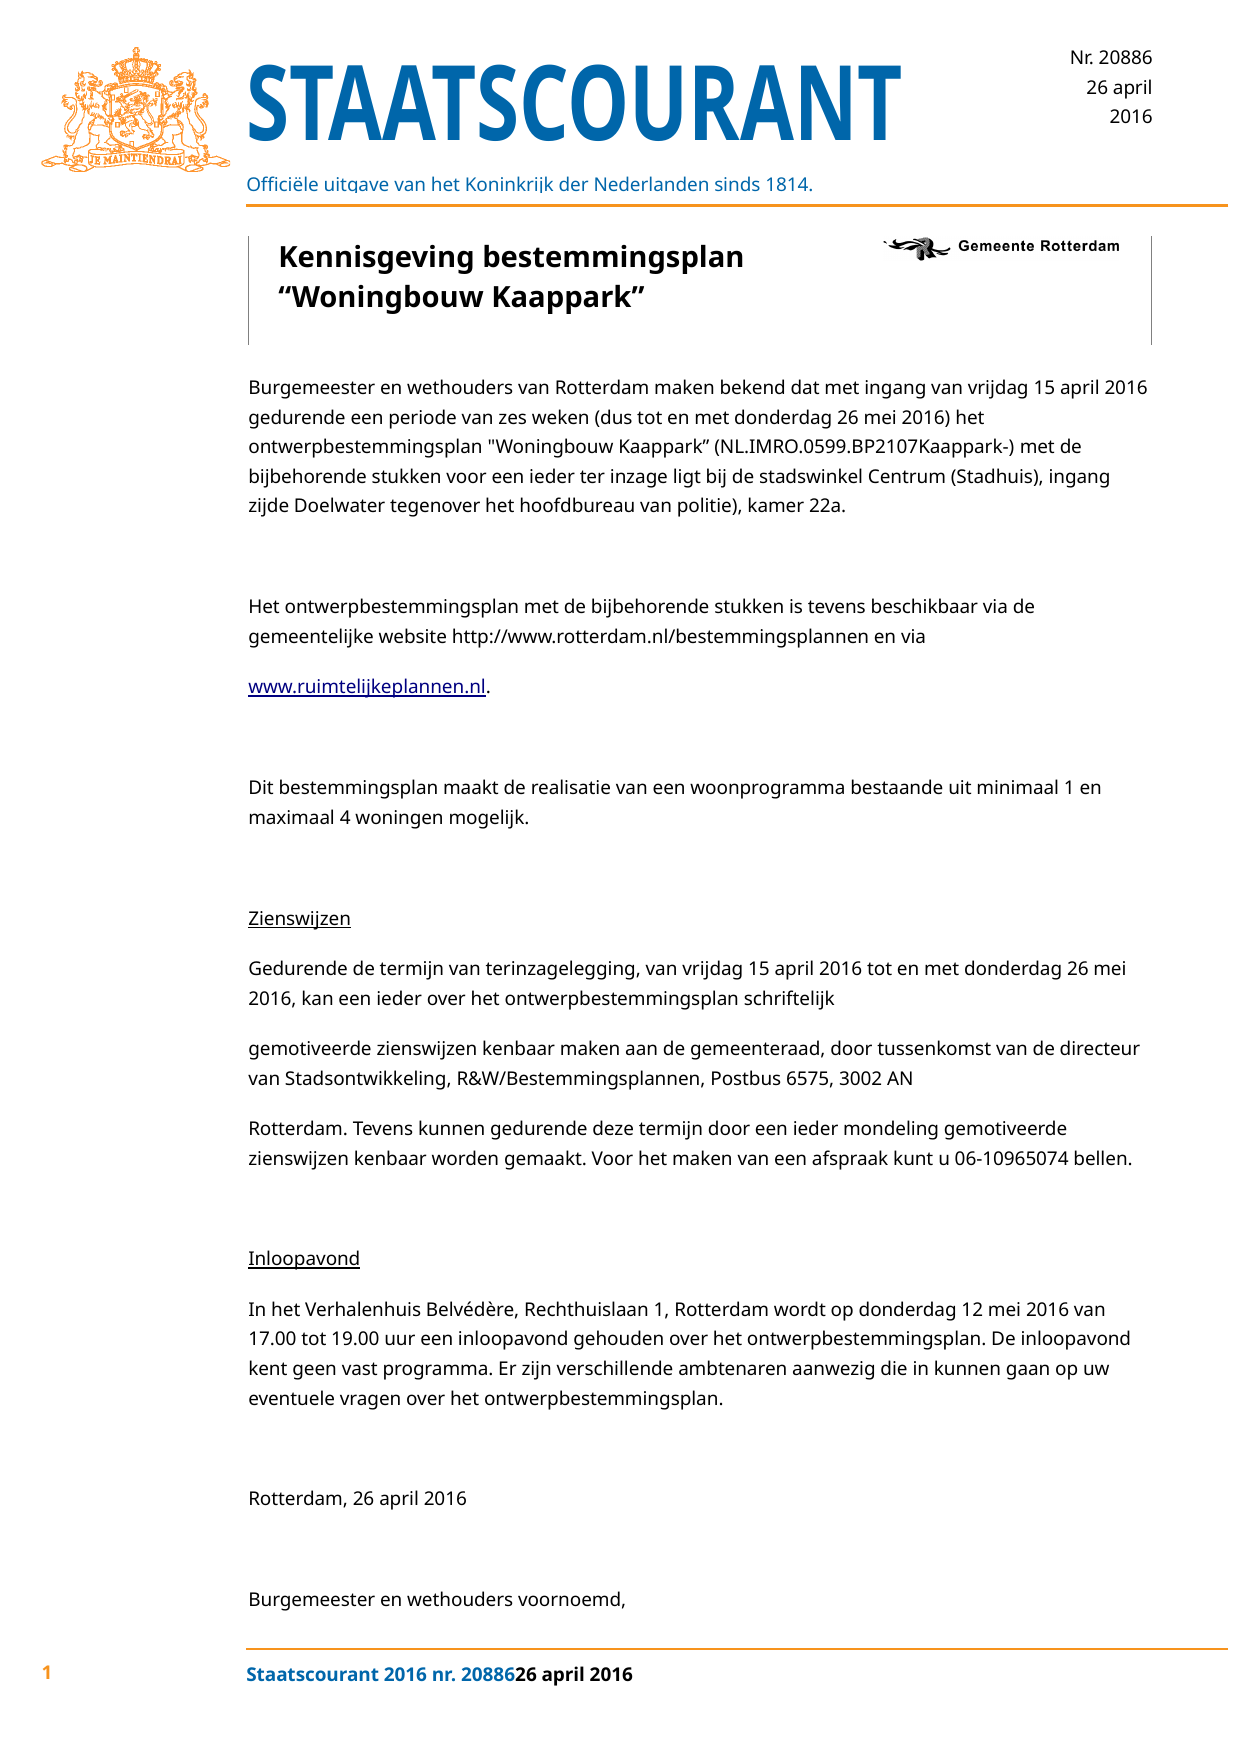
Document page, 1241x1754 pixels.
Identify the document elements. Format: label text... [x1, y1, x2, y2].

text Burgemeester en wethouders van Rotterdam maken bekend dat met ingang van vrijdag 15 april 2016 gedurende een periode van zes weken (dus tot en met donderdag 26 mei 2016) het ontwerpbestemmingsplan "Woningbouw Kaappark” (NL.IMRO.0599.BP2107Kaappark-) met de bijbehorende stukken voor een ieder ter inzage ligt bij de stadswinkel Centrum (Stadhuis), ingang zijde Doelwater tegenover het hoofdbureau van politie), kamer 22a. [248, 374, 1152, 518]
picture [41, 47, 231, 172]
table_header Kennisgeving bestemmingsplan “Woningbouw Kaappark” [249, 236, 850, 345]
text Rotterdam, 26 april 2016 [248, 1486, 1152, 1511]
text Burgemeester en wethouders voornoemd, [248, 1586, 1152, 1612]
text www.ruimtelijkeplannen.nl. [248, 673, 1152, 699]
text Dit bestemmingsplan maakt de realisatie van een woonprogramma bestaande uit minimaal 1 en maximaal 4 woningen mogelijk. [248, 774, 1152, 829]
table_header [850, 236, 1151, 345]
picture [882, 236, 1119, 261]
text Rotterdam. Tevens kunnen gedurende deze termijn door een ieder mondeling gemotiveerde zienswijzen kenbaar worden gemaakt. Voor het maken van een afspraak kunt u 06-10965074 bellen. [248, 1115, 1152, 1170]
text Gedurende de termijn van terinzagelegging, van vrijdag 15 april 2016 tot en met donderdag 26 mei 2016, kan een ieder over het ontwerpbestemmingsplan schriftelijk [248, 955, 1152, 1010]
text gemotiveerde zienswijzen kenbaar maken aan de gemeenteraad, door tussenkomst van de directeur van Stadsontwikkeling, R&W/Bestemmingsplannen, Postbus 6575, 3002 AN [248, 1035, 1152, 1090]
text Het ontwerpbestemmingsplan met de bijbehorende stukken is tevens beschikbaar via de gemeentelijke website http://www.rotterdam.nl/bestemmingsplannen en via [248, 593, 1152, 649]
text Zienswijzen [248, 905, 1152, 930]
text Inloopavond [248, 1246, 1152, 1271]
text In het Verhalenhuis Belvédère, Rechthuislaan 1, Rotterdam wordt op donderdag 12 mei 2016 van 17.00 tot 19.00 uur een inloopavond gehouden over het ontwerpbestemmingsplan. De inloopavond kent geen vast programma. Er zijn verschillende ambtenaren aanwezig die in kunnen gaan op uw eventuele vragen over het ontwerpbestemmingsplan. [248, 1296, 1152, 1410]
